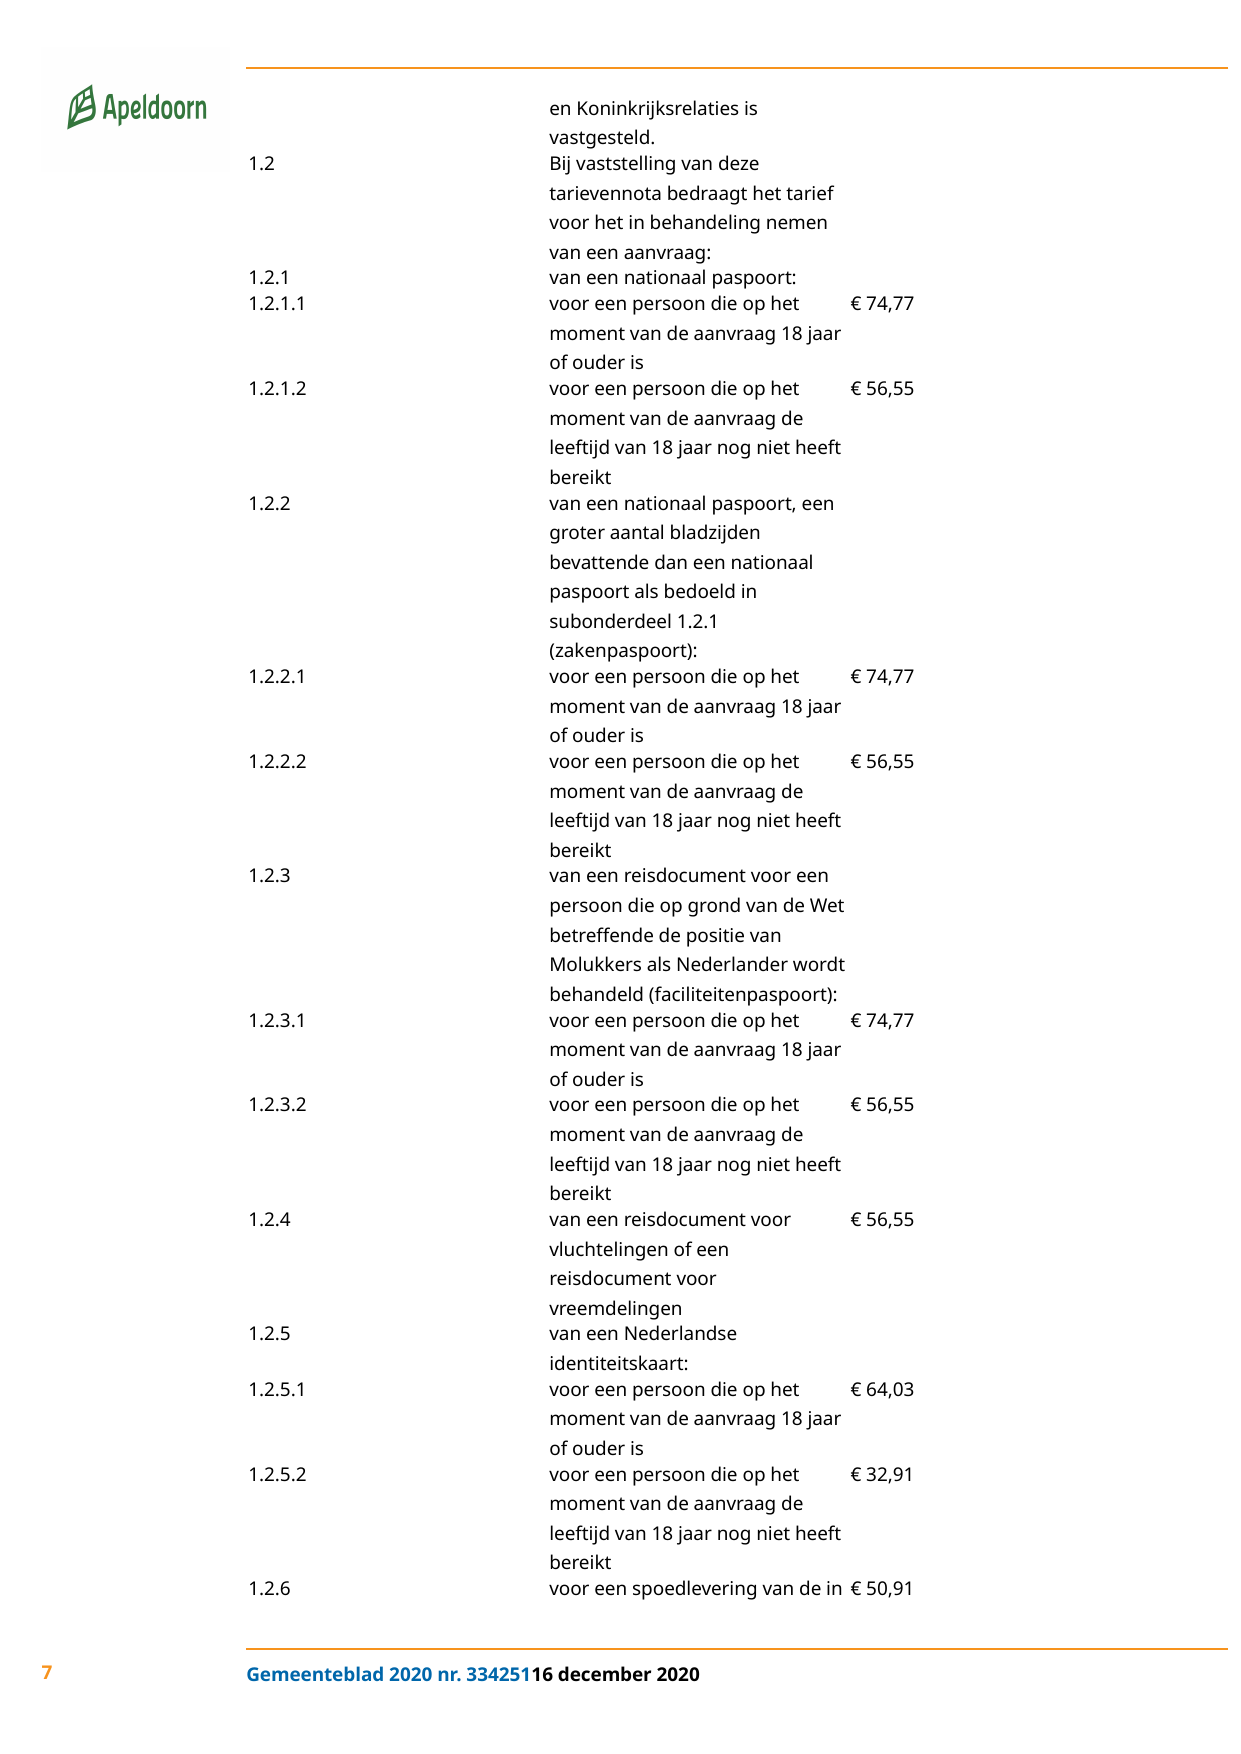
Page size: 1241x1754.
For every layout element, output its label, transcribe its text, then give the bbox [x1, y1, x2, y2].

table_cell € 56,55 [850, 748, 1152, 863]
table_cell € 74,77 [850, 1007, 1152, 1092]
picture [41, 47, 231, 172]
table_cell [850, 150, 1152, 264]
table_cell [850, 265, 1152, 290]
table_cell 1.2.1 [248, 265, 549, 290]
table_cell voor een spoedlevering van de in [549, 1575, 850, 1601]
table_cell van een nationaal paspoort, een groter aantal bladzijden bevattende dan een nationaal paspoort als bedoeld in subonderdeel 1.2.1 (zakenpaspoort): [549, 490, 850, 663]
table_cell 1.2.2.1 [248, 663, 549, 748]
table_cell € 56,55 [850, 1206, 1152, 1321]
table_cell van een Nederlandse identiteitskaart: [549, 1321, 850, 1376]
table_cell voor een persoon die op het moment van de aanvraag de leeftijd van 18 jaar nog niet heeft bereikt [549, 748, 850, 863]
table_cell voor een persoon die op het moment van de aanvraag 18 jaar of ouder is [549, 1376, 850, 1461]
table_cell van een reisdocument voor vluchtelingen of een reisdocument voor vreemdelingen [549, 1206, 850, 1321]
table_cell 1.2.5 [248, 1321, 549, 1376]
table_cell € 74,77 [850, 663, 1152, 748]
table_cell 1.2.1.1 [248, 290, 549, 375]
table_cell 1.2.4 [248, 1206, 549, 1321]
table_cell [850, 490, 1152, 663]
table_cell € 74,77 [850, 290, 1152, 375]
table_cell € 50,91 [850, 1575, 1152, 1601]
table_cell voor een persoon die op het moment van de aanvraag de leeftijd van 18 jaar nog niet heeft bereikt [549, 375, 850, 490]
table_cell 1.2.3.1 [248, 1007, 549, 1092]
table_cell 1.2.5.2 [248, 1461, 549, 1575]
table_cell € 56,55 [850, 375, 1152, 490]
table_cell voor een persoon die op het moment van de aanvraag de leeftijd van 18 jaar nog niet heeft bereikt [549, 1092, 850, 1206]
table_cell 1.2.1.2 [248, 375, 549, 490]
table_cell Bij vaststelling van deze tarievennota bedraagt het tarief voor het in behandeling nemen van een aanvraag: [549, 150, 850, 264]
table_cell voor een persoon die op het moment van de aanvraag 18 jaar of ouder is [549, 290, 850, 375]
table_cell 1.2.3.2 [248, 1092, 549, 1206]
table_cell van een nationaal paspoort: [549, 265, 850, 290]
table_header [850, 95, 1152, 150]
table_cell voor een persoon die op het moment van de aanvraag 18 jaar of ouder is [549, 1007, 850, 1092]
table_cell € 32,91 [850, 1461, 1152, 1575]
table_cell 1.2.3 [248, 863, 549, 1007]
table_cell € 56,55 [850, 1092, 1152, 1206]
table_header [248, 95, 549, 150]
table_cell van een reisdocument voor een persoon die op grond van de Wet betreffende de positie van Molukkers als Nederlander wordt behandeld (faciliteitenpaspoort): [549, 863, 850, 1007]
table_header en Koninkrijksrelaties is vastgesteld. [549, 95, 850, 150]
table_cell [850, 1321, 1152, 1376]
table_cell voor een persoon die op het moment van de aanvraag de leeftijd van 18 jaar nog niet heeft bereikt [549, 1461, 850, 1575]
table_cell 1.2.2.2 [248, 748, 549, 863]
table_cell 1.2.5.1 [248, 1376, 549, 1461]
table_cell 1.2.2 [248, 490, 549, 663]
table_cell € 64,03 [850, 1376, 1152, 1461]
table_cell 1.2.6 [248, 1575, 549, 1601]
table_cell voor een persoon die op het moment van de aanvraag 18 jaar of ouder is [549, 663, 850, 748]
table_cell 1.2 [248, 150, 549, 264]
table_cell [850, 863, 1152, 1007]
